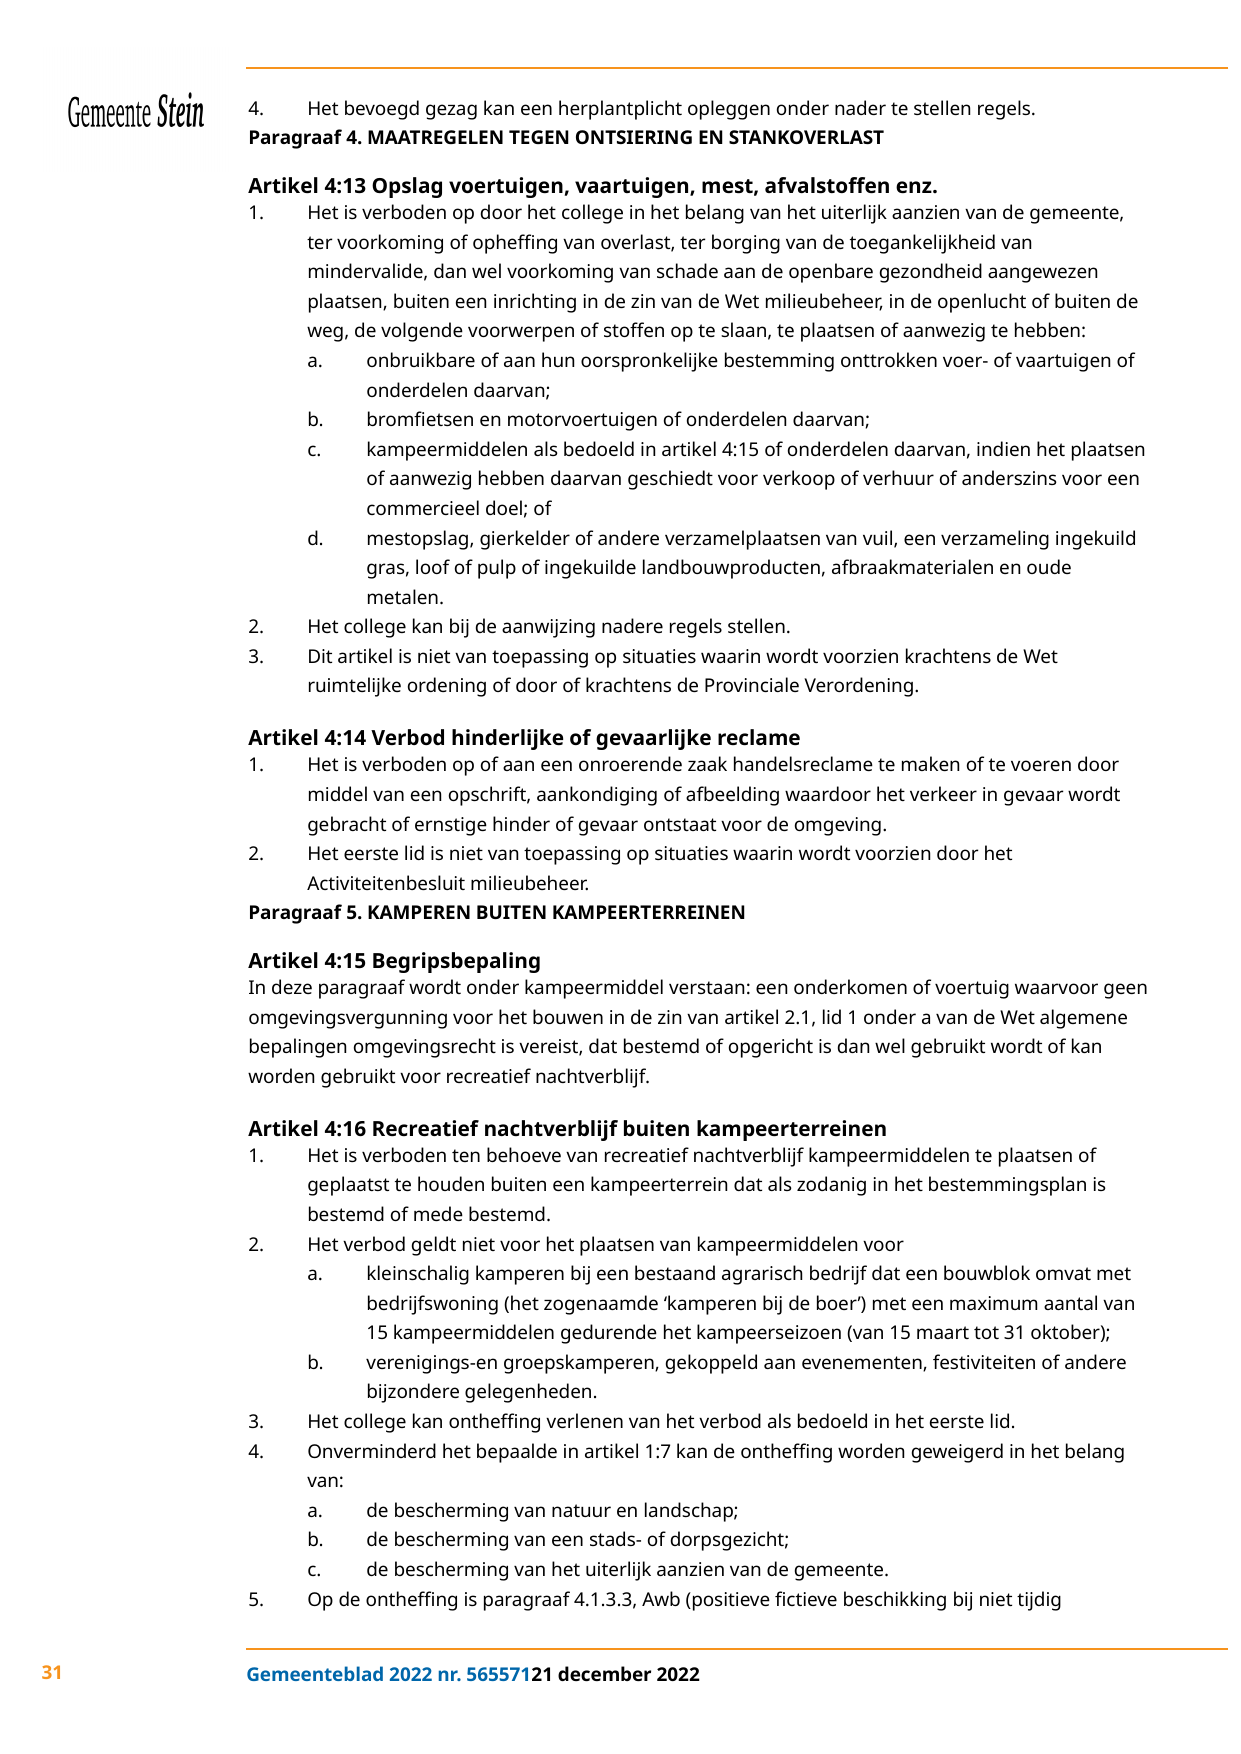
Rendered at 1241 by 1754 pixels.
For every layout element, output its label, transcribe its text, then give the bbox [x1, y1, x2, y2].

picture [41, 47, 231, 172]
text Artikel 4:14 Verbod hinderlijke of gevaarlijke reclame [248, 723, 1152, 752]
list Het eerste lid is niet van toepassing op situaties waarin wordt voorzien door het Activiteitenbesluit milieubeheer. [248, 840, 1152, 896]
text Artikel 4:13 Opslag voertuigen, vaartuigen, mest, afvalstoffen enz. [248, 171, 1152, 199]
list Het is verboden ten behoeve van recreatief nachtverblijf kampeermiddelen te plaatsen of geplaatst te houden buiten een kampeerterrein dat als zodanig in het bestemmingsplan is bestemd of mede bestemd. [248, 1142, 1152, 1227]
list de bescherming van het uiterlijk aanzien van de gemeente. [307, 1556, 1152, 1582]
list Het verbod geldt niet voor het plaatsen van kampeermiddelen voor [248, 1231, 1152, 1257]
list Het is verboden op door het college in het belang van het uiterlijk aanzien van de gemeente, ter voorkoming of opheffing van overlast, ter borging van de toegankelijkheid van mindervalide, dan wel voorkoming van schade aan de openbare gezondheid aangewezen plaatsen, buiten een inrichting in de zin van de Wet milieubeheer, in de openlucht of buiten de weg, de volgende voorwerpen of stoffen op te slaan, te plaatsen of aanwezig te hebben: [248, 199, 1152, 343]
list verenigings-en groepskamperen, gekoppeld aan evenementen, festiviteiten of andere bijzondere gelegenheden. [307, 1349, 1152, 1404]
list Het college kan ontheffing verlenen van het verbod als bedoeld in het eerste lid. [248, 1408, 1152, 1434]
list Onverminderd het bepaalde in artikel 1:7 kan de ontheffing worden geweigerd in het belang van: [248, 1438, 1152, 1493]
text Artikel 4:16 Recreatief nachtverblijf buiten kampeerterreinen [248, 1114, 1152, 1142]
list Het bevoegd gezag kan een herplantplicht opleggen onder nader te stellen regels. [248, 95, 1152, 121]
list de bescherming van een stads- of dorpsgezicht; [307, 1527, 1152, 1552]
text Artikel 4:15 Begripsbepaling [248, 946, 1152, 974]
list Op de ontheffing is paragraaf 4.1.3.3, Awb (positieve fictieve beschikking bij niet tijdig [248, 1586, 1152, 1612]
list mestopslag, gierkelder of andere verzamelplaatsen van vuil, een verzameling ingekuild gras, loof of pulp of ingekuilde landbouwproducten, afbraakmaterialen en oude metalen. [307, 525, 1152, 610]
list kampeermiddelen als bedoeld in artikel 4:15 of onderdelen daarvan, indien het plaatsen of aanwezig hebben daarvan geschiedt voor verkoop of verhuur of anderszins voor een commercieel doel; of [307, 436, 1152, 521]
text In deze paragraaf wordt onder kampeermiddel verstaan: een onderkomen of voertuig waarvoor geen omgevingsvergunning voor het bouwen in de zin van artikel 2.1, lid 1 onder a van de Wet algemene bepalingen omgevingsrecht is vereist, dat bestemd of opgericht is dan wel gebruikt wordt of kan worden gebruikt voor recreatief nachtverblijf. [248, 974, 1152, 1089]
list de bescherming van natuur en landschap; [307, 1497, 1152, 1523]
list Het is verboden op of aan een onroerende zaak handelsreclame te maken of te voeren door middel van een opschrift, aankondiging of afbeelding waardoor het verkeer in gevaar wordt gebracht of ernstige hinder of gevaar ontstaat voor de omgeving. [248, 752, 1152, 836]
text Paragraaf 5. KAMPEREN BUITEN KAMPEERTERREINEN [248, 899, 1152, 925]
list Dit artikel is niet van toepassing op situaties waarin wordt voorzien krachtens de Wet ruimtelijke ordening of door of krachtens de Provinciale Verordening. [248, 643, 1152, 698]
list Het college kan bij de aanwijzing nadere regels stellen. [248, 613, 1152, 639]
list kleinschalig kamperen bij een bestaand agrarisch bedrijf dat een bouwblok omvat met bedrijfswoning (het zogenaamde ‘kamperen bij de boer’) met een maximum aantal van 15 kampeermiddelen gedurende het kampeerseizoen (van 15 maart tot 31 oktober); [307, 1260, 1152, 1345]
list onbruikbare of aan hun oorspronkelijke bestemming onttrokken voer- of vaartuigen of onderdelen daarvan; [307, 347, 1152, 403]
list bromfietsen en motorvoertuigen of onderdelen daarvan; [307, 406, 1152, 432]
text Paragraaf 4. MAATREGELEN TEGEN ONTSIERING EN STANKOVERLAST [248, 124, 1152, 150]
